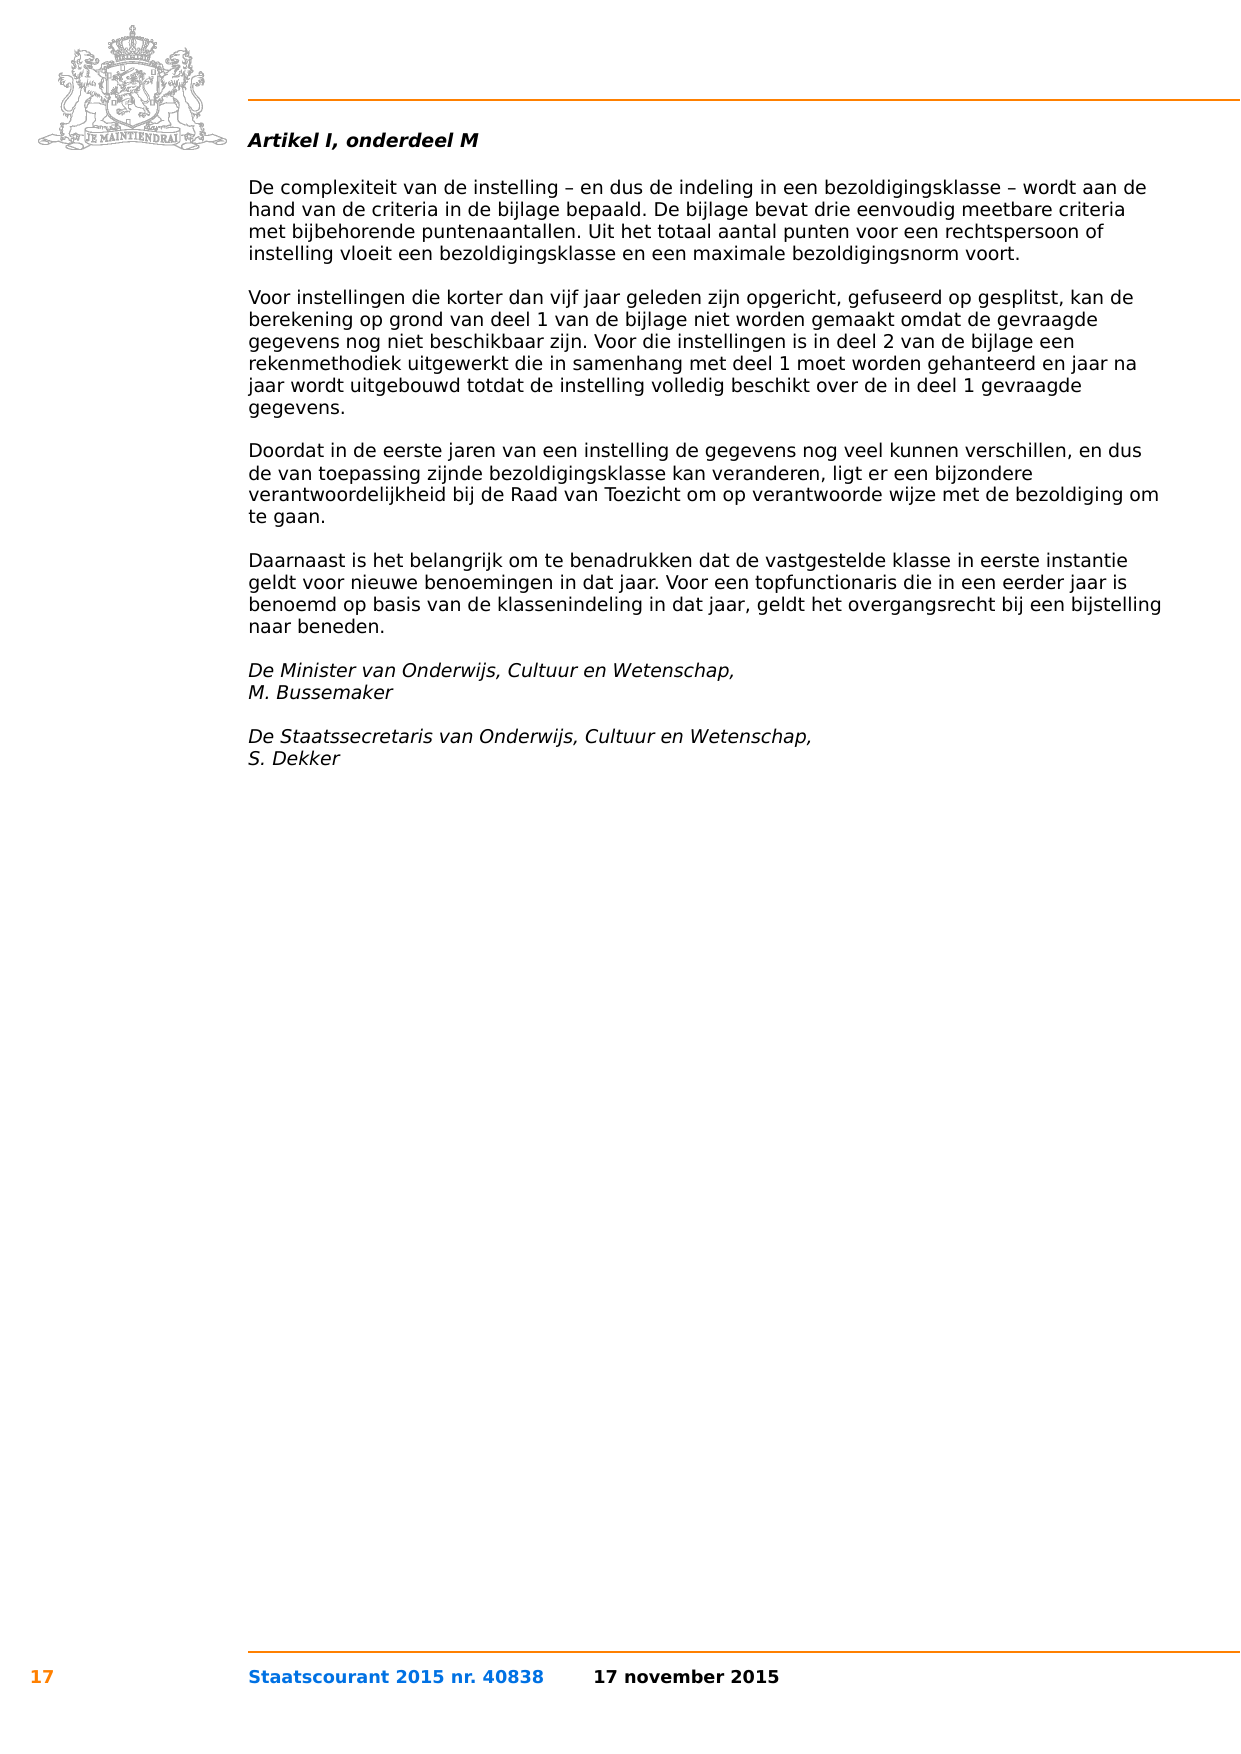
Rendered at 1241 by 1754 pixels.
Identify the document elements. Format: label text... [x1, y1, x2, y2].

picture [38, 25, 227, 150]
text De complexiteit van de instelling – en dus de indeling in een bezoldigingsklasse – wordt aan de hand van de criteria in de bijlage bepaald. De bijlage bevat drie eenvoudig meetbare criteria met bijbehorende puntenaantallen. Uit het totaal aantal punten voor een rechtspersoon of instelling vloeit een bezoldigingsklasse en een maximale bezoldigingsnorm voort. [248, 177, 1163, 265]
text Daarnaast is het belangrijk om te benadrukken dat de vastgestelde klasse in eerste instantie geldt voor nieuwe benoemingen in dat jaar. Voor een topfunctionaris die in een eerder jaar is benoemd op basis van de klassenindeling in dat jaar, geldt het overgangsrecht bij een bijstelling naar beneden. [248, 550, 1163, 638]
text De Minister van Onderwijs, Cultuur en Wetenschap, M. Bussemaker [248, 660, 1163, 704]
text De Staatssecretaris van Onderwijs, Cultuur en Wetenschap, S. Dekker [248, 726, 1163, 770]
subtitle Artikel I, onderdeel M [248, 130, 1163, 152]
text Voor instellingen die korter dan vijf jaar geleden zijn opgericht, gefuseerd op gesplitst, kan de berekening op grond van deel 1 van de bijlage niet worden gemaakt omdat de gevraagde gegevens nog niet beschikbaar zijn. Voor die instellingen is in deel 2 van de bijlage een rekenmethodiek uitgewerkt die in samenhang met deel 1 moet worden gehanteerd en jaar na jaar wordt uitgebouwd totdat de instelling volledig beschikt over de in deel 1 gevraagde gegevens. [248, 287, 1163, 418]
text Doordat in de eerste jaren van een instelling de gegevens nog veel kunnen verschillen, en dus de van toepassing zijnde bezoldigingsklasse kan veranderen, ligt er een bijzondere verantwoordelijkheid bij de Raad van Toezicht om op verantwoorde wijze met de bezoldiging om te gaan. [248, 440, 1163, 528]
